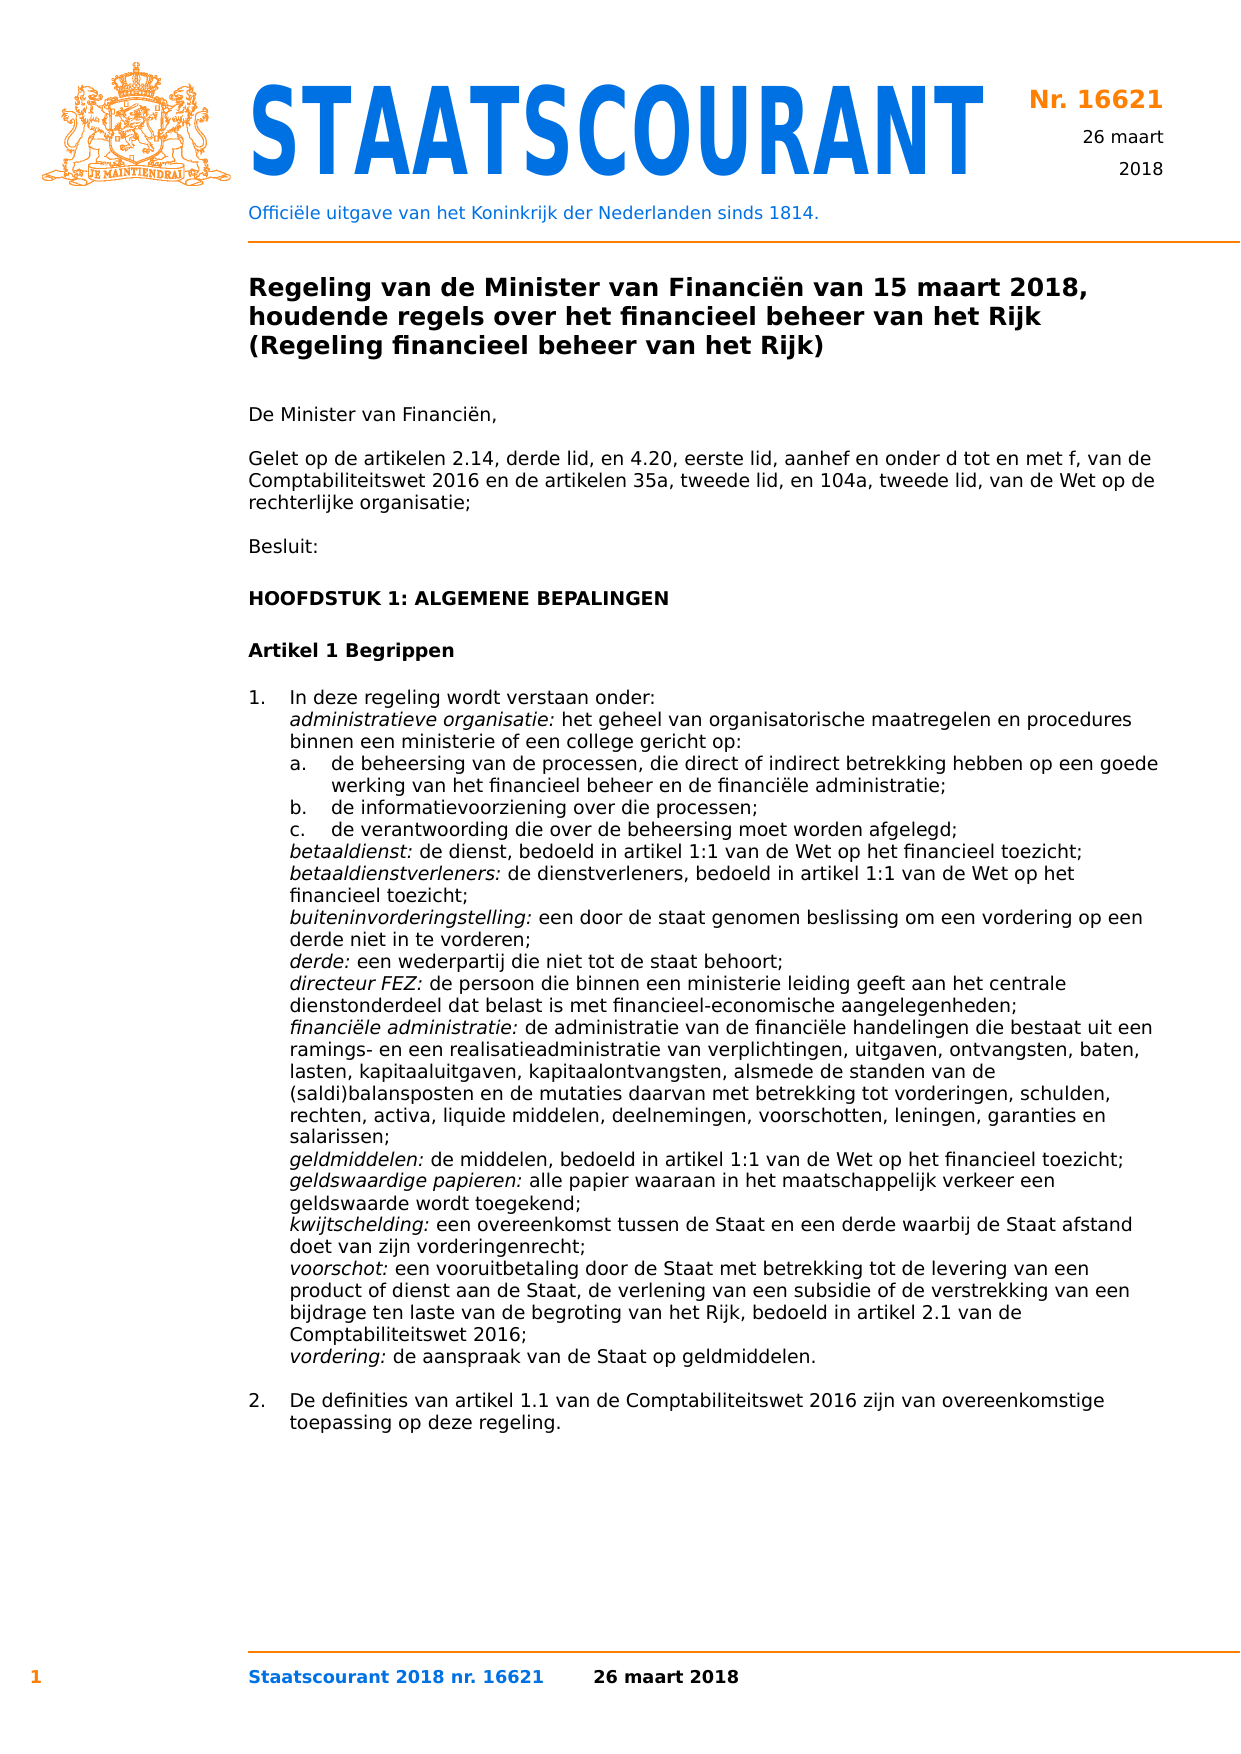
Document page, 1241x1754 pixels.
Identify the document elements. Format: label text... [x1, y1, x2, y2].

text geldmiddelen: de middelen, bedoeld in artikel 1:1 van de Wet op het financieel toezicht; [289, 1148, 1163, 1170]
text Besluit: [248, 536, 1163, 558]
table_cell 2018 [998, 153, 1240, 203]
text geldswaardige papieren: alle papier waaraan in het maatschappelijk verkeer een geldswaarde wordt toegekend; [289, 1170, 1163, 1214]
text betaaldienst: de dienst, bedoeld in artikel 1:1 van de Wet op het financieel toezicht; [289, 841, 1163, 863]
text a. de beheersing van de processen, die direct of indirect betrekking hebben op een goede werking van het financieel beheer en de financiële administratie; [289, 753, 1163, 797]
table_header [25, 62, 248, 241]
text Gelet op de artikelen 2.14, derde lid, en 4.20, eerste lid, aanhef en onder d tot en met f, van de Comptabiliteitswet 2016 en de artikelen 35a, tweede lid, en 104a, tweede lid, van de Wet op de rechterlijke organisatie; [248, 448, 1163, 514]
table_header STAATSCOURANT [248, 62, 998, 203]
text De Minister van Financiën, [248, 404, 1163, 426]
text kwijtschelding: een overeenkomst tussen de Staat en een derde waarbij de Staat afstand doet van zijn vorderingenrecht; [289, 1214, 1163, 1258]
table_cell 26 maart [998, 121, 1240, 153]
table_cell Officiële uitgave van het Koninkrijk der Nederlanden sinds 1814. [248, 203, 1240, 241]
text directeur FEZ: de persoon die binnen een ministerie leiding geeft aan het centrale dienstonderdeel dat belast is met financieel-economische aangelegenheden; [289, 973, 1163, 1017]
text vordering: de aanspraak van de Staat op geldmiddelen. [289, 1346, 1163, 1368]
subtitle Artikel 1 Begrippen [248, 640, 1163, 662]
text voorschot: een vooruitbetaling door de Staat met betrekking tot de levering van een product of dienst aan de Staat, de verlening van een subsidie of de verstrekking van een bijdrage ten laste van de begroting van het Rijk, bedoeld in artikel 2.1 van de Comptabiliteitswet 2016; [289, 1258, 1163, 1346]
text 2. De definities van artikel 1.1 van de Comptabiliteitswet 2016 zijn van overeenkomstige toepassing op deze regeling. [248, 1390, 1163, 1434]
text derde: een wederpartij die niet tot de staat behoort; [289, 951, 1163, 973]
text b. de informatievoorziening over die processen; [289, 797, 1163, 819]
text c. de verantwoording die over de beheersing moet worden afgelegd; [289, 819, 1163, 841]
text betaaldienstverleners: de dienstverleners, bedoeld in artikel 1:1 van de Wet op het financieel toezicht; [289, 863, 1163, 907]
picture [41, 62, 231, 186]
text 1. In deze regeling wordt verstaan onder: [248, 687, 1163, 709]
text financiële administratie: de administratie van de financiële handelingen die bestaat uit een ramings- en een realisatieadministratie van verplichtingen, uitgaven, ontvangsten, baten, lasten, kapitaaluitgaven, kapitaalontvangsten, alsmede de standen van de (saldi)balansposten en de mutaties daarvan met betrekking tot vorderingen, schulden, rechten, activa, liquide middelen, deelnemingen, voorschotten, leningen, garanties en salarissen; [289, 1017, 1163, 1148]
table_header Nr. 16621 [998, 62, 1240, 121]
subtitle Regeling van de Minister van Financiën van 15 maart 2018, houdende regels over het financieel beheer van het Rijk (Regeling financieel beheer van het Rijk) [248, 273, 1163, 361]
text buiteninvorderingstelling: een door de staat genomen beslissing om een vordering op een derde niet in te vorderen; [289, 907, 1163, 951]
subtitle HOOFDSTUK 1: ALGEMENE BEPALINGEN [248, 588, 1163, 610]
text administratieve organisatie: het geheel van organisatorische maatregelen en procedures binnen een ministerie of een college gericht op: [289, 709, 1163, 753]
